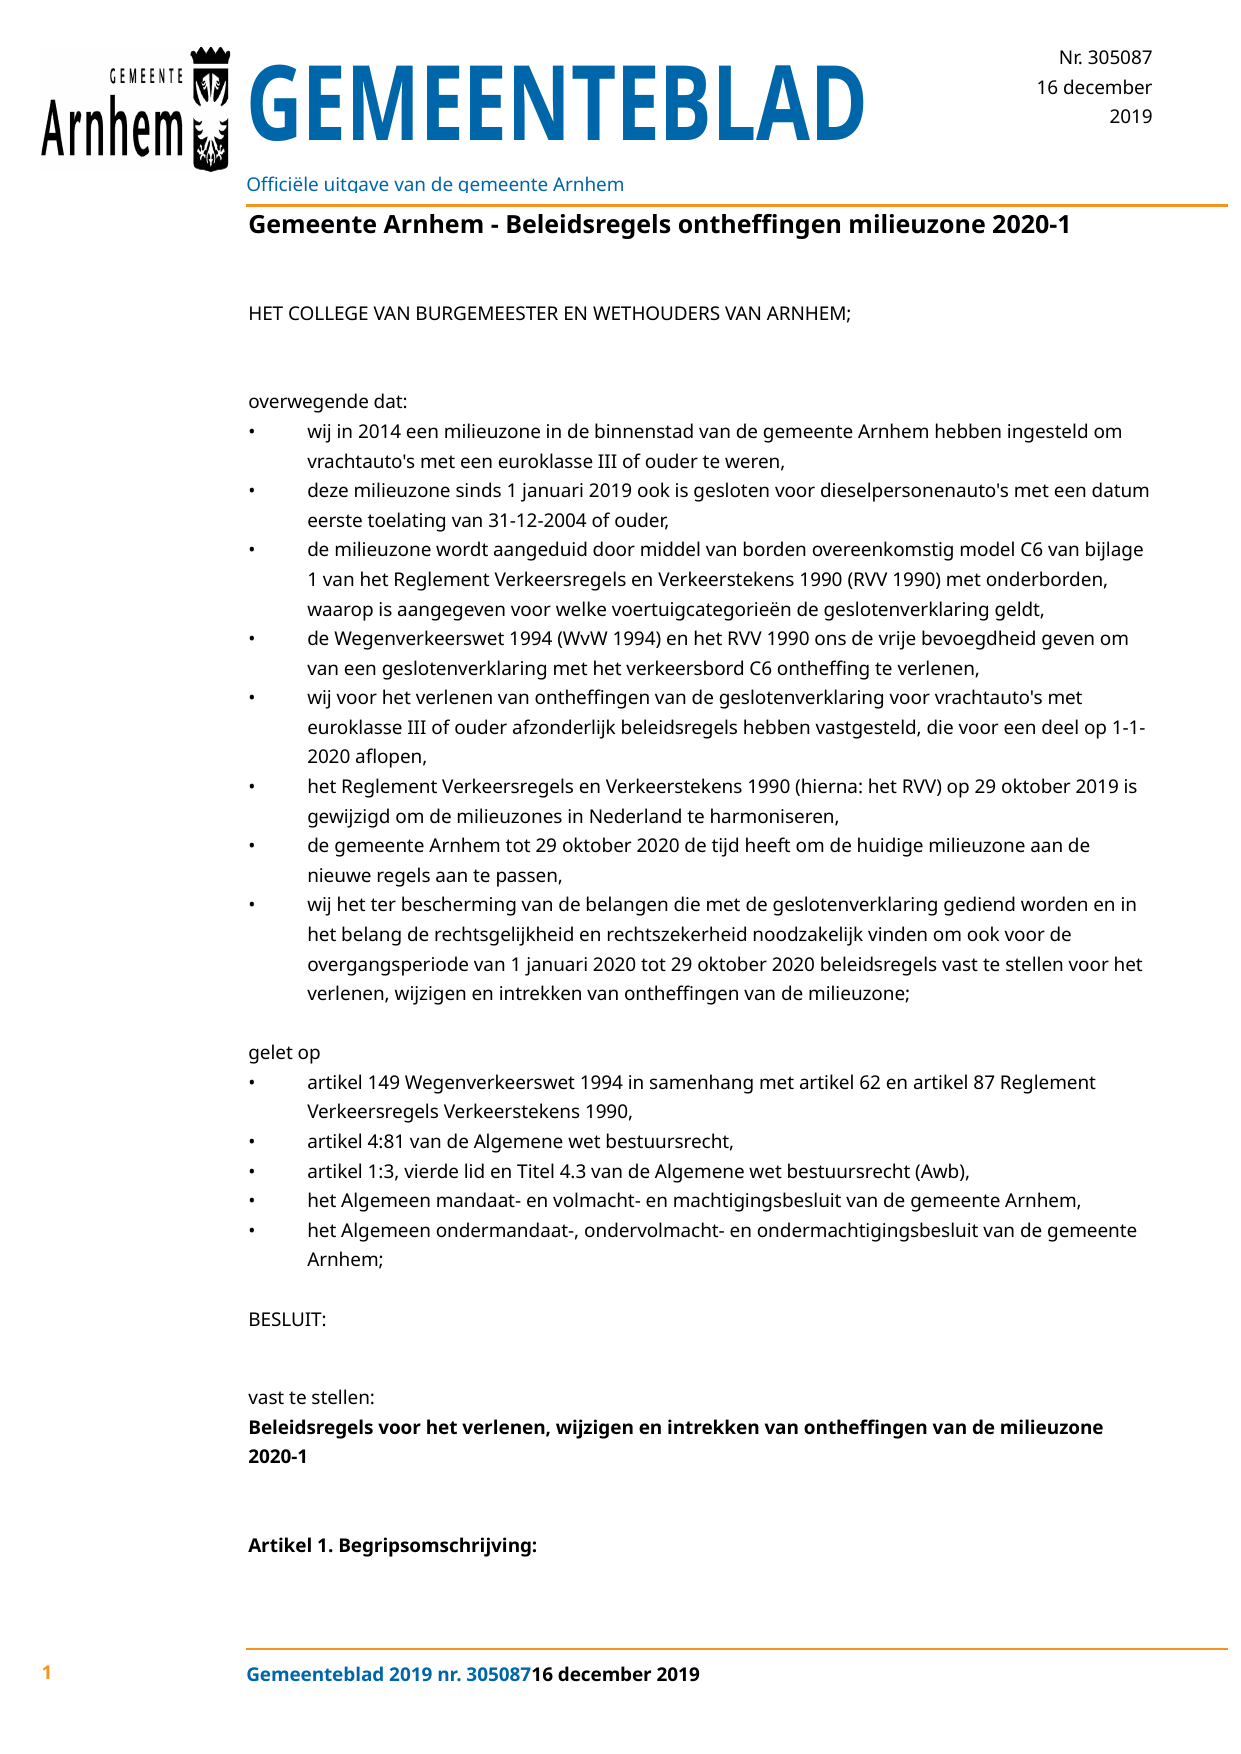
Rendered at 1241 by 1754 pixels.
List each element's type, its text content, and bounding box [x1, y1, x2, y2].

text HET COLLEGE VAN BURGEMEESTER EN WETHOUDERS VAN ARNHEM; [248, 300, 1152, 326]
list het Algemeen mandaat- en volmacht- en machtigingsbesluit van de gemeente Arnhem, [248, 1187, 1152, 1213]
list de gemeente Arnhem tot 29 oktober 2020 de tijd heeft om de huidige milieuzone aan de nieuwe regels aan te passen, [248, 832, 1152, 888]
list de milieuzone wordt aangeduid door middel van borden overeenkomstig model C6 van bijlage 1 van het Reglement Verkeersregels en Verkeerstekens 1990 (RVV 1990) met onderborden, waarop is aangegeven voor welke voertuigcategorieën de geslotenverklaring geldt, [248, 537, 1152, 621]
picture [41, 47, 231, 172]
list het Reglement Verkeersregels en Verkeerstekens 1990 (hierna: het RVV) op 29 oktober 2019 is gewijzigd om de milieuzones in Nederland te harmoniseren, [248, 773, 1152, 828]
list het Algemeen ondermandaat-, ondervolmacht- en ondermachtigingsbesluit van de gemeente Arnhem; [248, 1217, 1152, 1272]
text Artikel 1. Begripsomschrijving: [248, 1532, 1152, 1558]
text gelet op [248, 1039, 1152, 1065]
list wij in 2014 een milieuzone in de binnenstad van de gemeente Arnhem hebben ingesteld om vrachtauto's met een euroklasse III of ouder te weren, [248, 418, 1152, 473]
list wij het ter bescherming van de belangen die met de geslotenverklaring gediend worden en in het belang de rechtsgelijkheid en rechtszekerheid noodzakelijk vinden om ook voor de overgangsperiode van 1 januari 2020 tot 29 oktober 2020 beleidsregels vast te stellen voor het verlenen, wijzigen en intrekken van ontheffingen van de milieuzone; [248, 892, 1152, 1006]
list de Wegenverkeerswet 1994 (WvW 1994) en het RVV 1990 ons de vrije bevoegdheid geven om van een geslotenverklaring met het verkeersbord C6 ontheffing te verlenen, [248, 625, 1152, 681]
text BESLUIT: [248, 1306, 1152, 1331]
list deze milieuzone sinds 1 januari 2019 ook is gesloten voor dieselpersonenauto's met een datum eerste toelating van 31-12-2004 of ouder, [248, 477, 1152, 533]
list artikel 149 Wegenverkeerswet 1994 in samenhang met artikel 62 en artikel 87 Reglement Verkeersregels Verkeerstekens 1990, [248, 1069, 1152, 1124]
text Beleidsregels voor het verlenen, wijzigen en intrekken van ontheffingen van de milieuzone 2020-1 [248, 1414, 1152, 1469]
text Gemeente Arnhem - Beleidsregels ontheffingen milieuzone 2020-1 [248, 207, 1152, 241]
list artikel 1:3, vierde lid en Titel 4.3 van de Algemene wet bestuursrecht (Awb), [248, 1158, 1152, 1183]
list artikel 4:81 van de Algemene wet bestuursrecht, [248, 1128, 1152, 1154]
text overwegende dat: [248, 389, 1152, 414]
text vast te stellen: [248, 1384, 1152, 1410]
list wij voor het verlenen van ontheffingen van de geslotenverklaring voor vrachtauto's met euroklasse III of ouder afzonderlijk beleidsregels hebben vastgesteld, die voor een deel op 1-1-2020 aflopen, [248, 684, 1152, 769]
